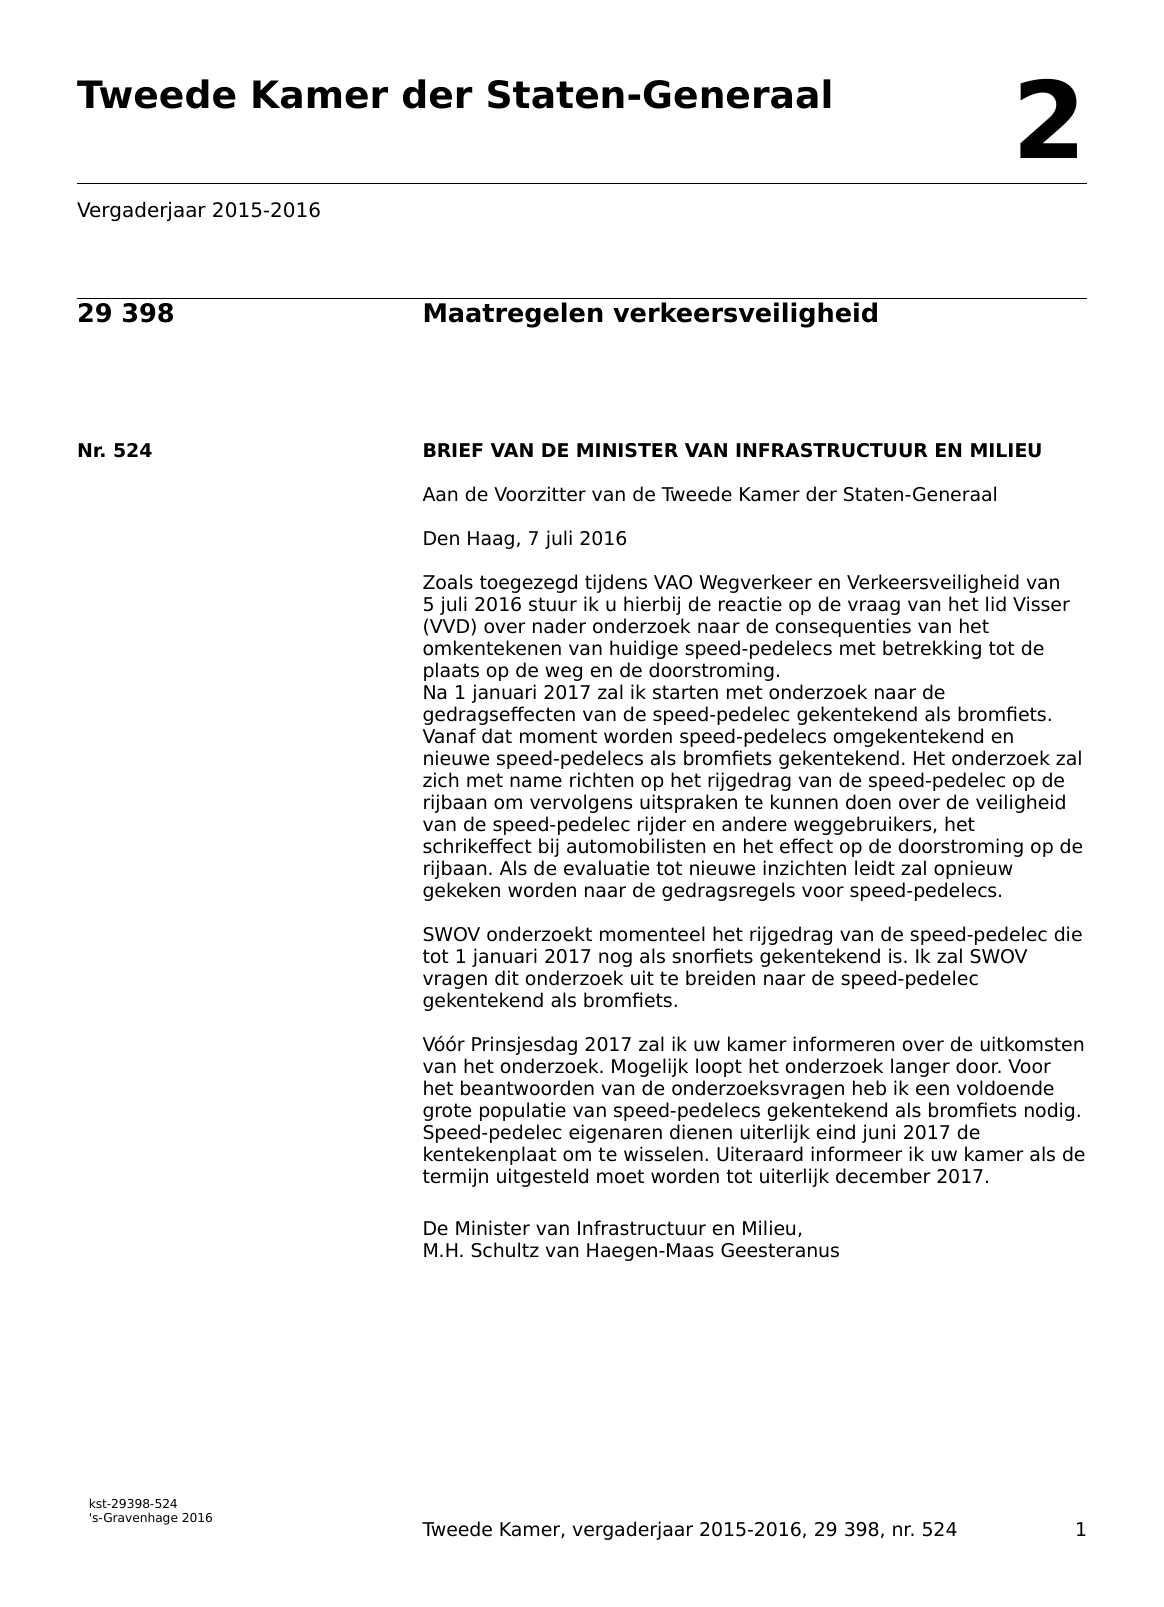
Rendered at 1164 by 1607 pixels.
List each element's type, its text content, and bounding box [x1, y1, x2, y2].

text SWOV onderzoekt momenteel het rijgedrag van de speed-pedelec die tot 1 januari 2017 nog als snorfiets gekentekend is. Ik zal SWOV vragen dit onderzoek uit te breiden naar de speed-pedelec gekentekend als bromfiets. [422, 924, 1087, 1012]
text De Minister van Infrastructuur en Milieu, M.H. Schultz van Haegen-Maas Geesteranus [422, 1218, 1087, 1262]
text kst-29398-524 [88, 1497, 323, 1511]
text Den Haag, 7 juli 2016 [422, 528, 1087, 550]
table_cell Vergaderjaar 2015-2016 [77, 184, 1087, 298]
subtitle 29 398 Maatregelen verkeersveiligheid [77, 299, 1087, 329]
text Vóór Prinsjesdag 2017 zal ik uw kamer informeren over de uitkomsten van het onderzoek. Mogelijk loopt het onderzoek langer door. Voor het beantwoorden van de onderzoeksvragen heb ik een voldoende grote populatie van speed-pedelecs gekentekend als bromfiets nodig. Speed-pedelec eigenaren dienen uiterlijk eind juni 2017 de kentekenplaat om te wisselen. Uiteraard informeer ik uw kamer als de termijn uitgesteld moet worden tot uiterlijk december 2017. [422, 1034, 1087, 1188]
text Zoals toegezegd tijdens VAO Wegverkeer en Verkeersveiligheid van 5 juli 2016 stuur ik u hierbij de reactie op de vraag van het lid Visser (VVD) over nader onderzoek naar de consequenties van het omkentekenen van huidige speed-pedelecs met betrekking tot de plaats op de weg en de doorstroming. [422, 572, 1087, 682]
table_header 2 [886, 59, 1087, 183]
text 's-Gravenhage 2016 [88, 1511, 323, 1525]
text Na 1 januari 2017 zal ik starten met onderzoek naar de gedragseffecten van de speed-pedelec gekentekend als bromfiets. Vanaf dat moment worden speed-pedelecs omgekentekend en nieuwe speed-pedelecs als bromfiets gekentekend. Het onderzoek zal zich met name richten op het rijgedrag van de speed-pedelec op de rijbaan om vervolgens uitspraken te kunnen doen over de veiligheid van de speed-pedelec rijder en andere weggebruikers, het schrikeffect bij automobilisten en het effect op de doorstroming op de rijbaan. Als de evaluatie tot nieuwe inzichten leidt zal opnieuw gekeken worden naar de gedragsregels voor speed-pedelecs. [422, 682, 1087, 902]
text Aan de Voorzitter van de Tweede Kamer der Staten-Generaal [422, 484, 1087, 506]
subtitle Nr. 524 BRIEF VAN DE MINISTER VAN INFRASTRUCTUUR EN MILIEU [77, 440, 1087, 462]
table_header Tweede Kamer der Staten-Generaal [77, 59, 886, 183]
